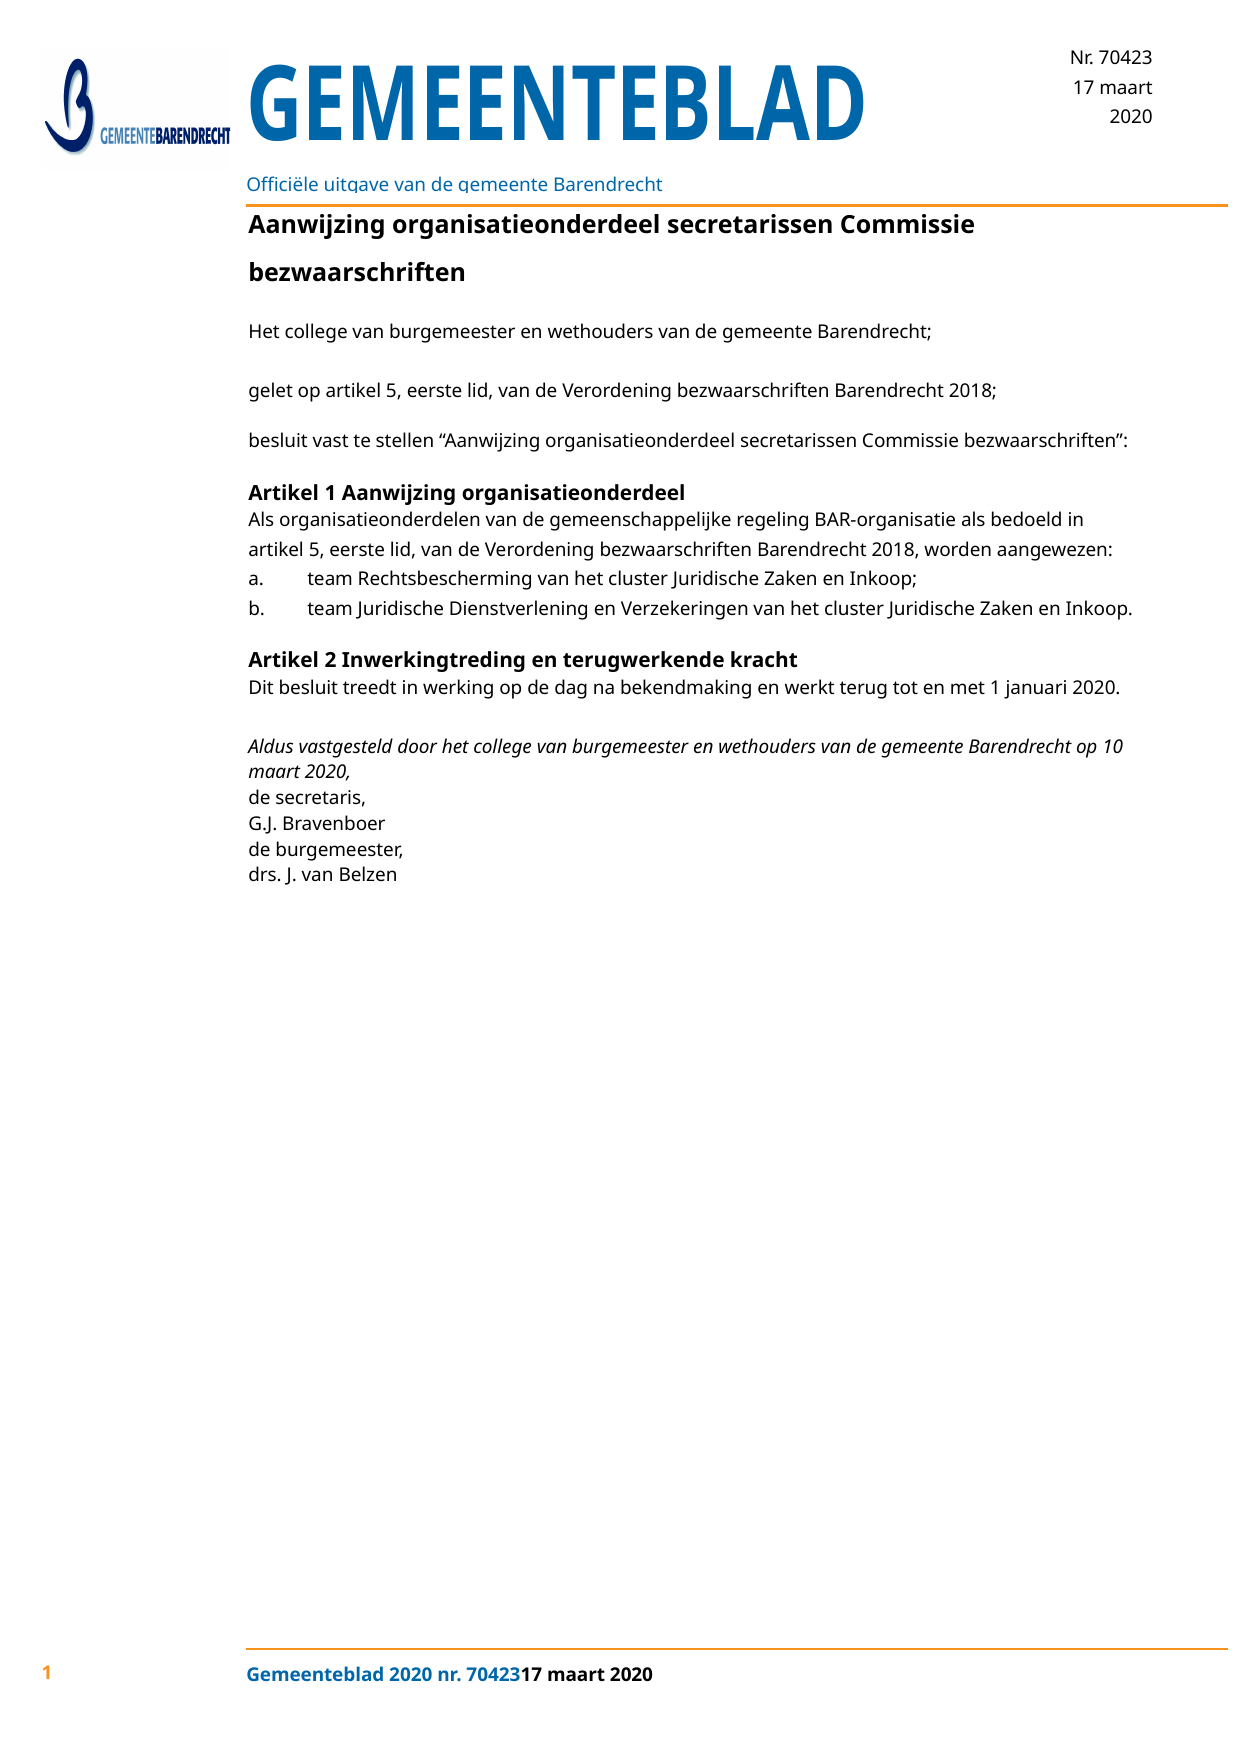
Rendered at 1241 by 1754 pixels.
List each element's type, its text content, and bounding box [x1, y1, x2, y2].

text besluit vast te stellen “Aanwijzing organisatieonderdeel secretarissen Commissie bezwaarschriften”: [248, 427, 1152, 453]
text G.J. Bravenboer [248, 810, 1152, 836]
text de secretaris, [248, 784, 1152, 810]
text de burgemeester, [248, 836, 1152, 862]
text Aldus vastgesteld door het college van burgemeester en wethouders van de gemeente Barendrecht op 10 maart 2020, [248, 733, 1152, 784]
list team Rechtsbescherming van het cluster Juridische Zaken en Inkoop; [248, 565, 1152, 591]
text Dit besluit treedt in werking op de dag na bekendmaking en werkt terug tot en met 1 januari 2020. [248, 674, 1152, 699]
text gelet op artikel 5, eerste lid, van de Verordening bezwaarschriften Barendrecht 2018; [248, 377, 1152, 403]
text Artikel 1 Aanwijzing organisatieonderdeel [248, 478, 1152, 506]
text Het college van burgemeester en wethouders van de gemeente Barendrecht; [248, 318, 1152, 344]
text Als organisatieonderdelen van de gemeenschappelijke regeling BAR-organisatie als bedoeld in artikel 5, eerste lid, van de Verordening bezwaarschriften Barendrecht 2018, worden aangewezen: [248, 506, 1152, 562]
list team Juridische Dienstverlening en Verzekeringen van het cluster Juridische Zaken en Inkoop. [248, 595, 1152, 621]
text Aanwijzing organisatieonderdeel secretarissen Commissie bezwaarschriften [248, 207, 1152, 288]
picture [41, 47, 231, 172]
text Artikel 2 Inwerkingtreding en terugwerkende kracht [248, 645, 1152, 674]
text drs. J. van Belzen [248, 862, 1152, 887]
